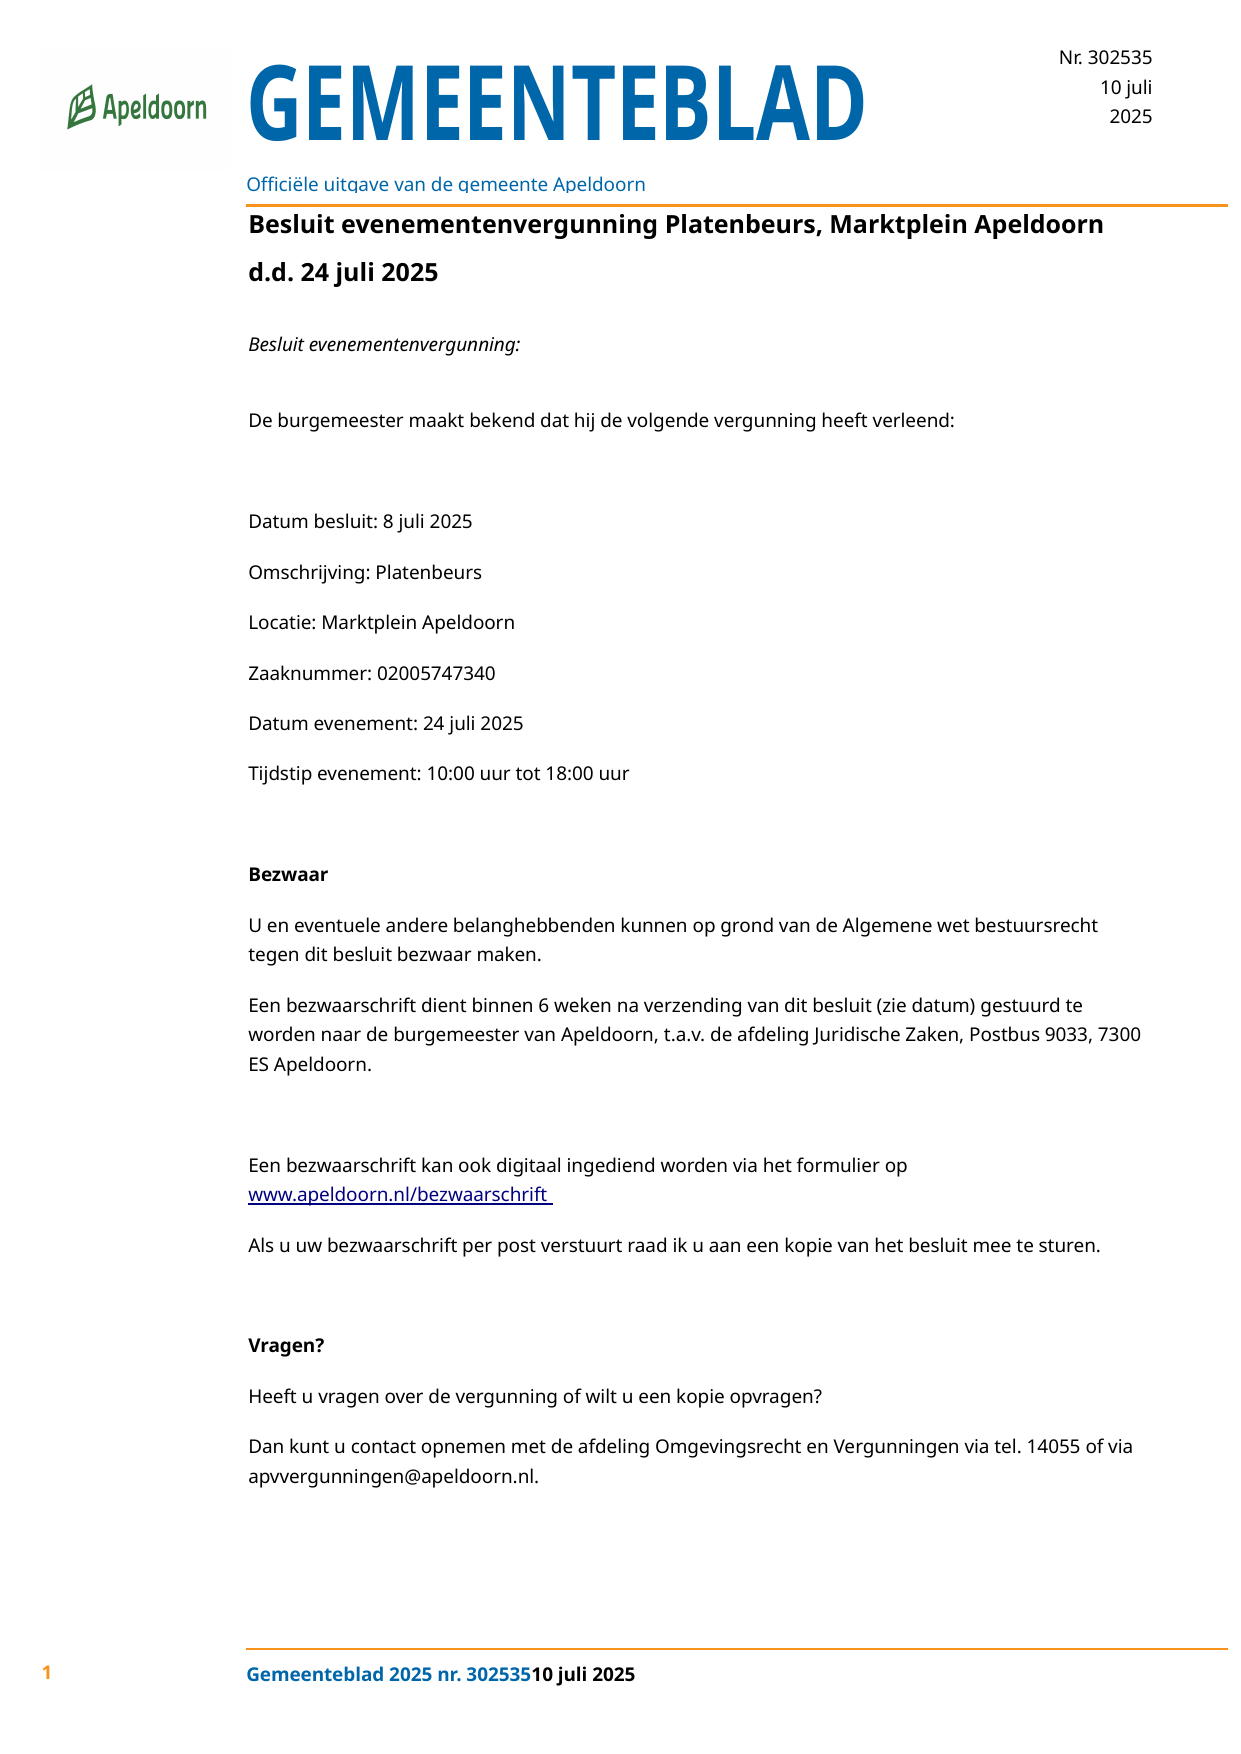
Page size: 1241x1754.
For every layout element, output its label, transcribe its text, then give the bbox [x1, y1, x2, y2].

text U en eventuele andere belanghebbenden kunnen op grond van de Algemene wet bestuursrecht tegen dit besluit bezwaar maken. [248, 912, 1152, 967]
text Besluit evenementenvergunning: [248, 331, 1152, 357]
text Locatie: Marktplein Apeldoorn [248, 609, 1152, 635]
text Bezwaar [248, 861, 1152, 887]
text Besluit evenementenvergunning Platenbeurs, Marktplein Apeldoorn d.d. 24 juli 2025 [248, 207, 1152, 288]
text Vragen? [248, 1333, 1152, 1358]
picture [41, 47, 231, 172]
text Dan kunt u contact opnemen met de afdeling Omgevingsrecht en Vergunningen via tel. 14055 of via apvvergunningen@apeldoorn.nl. [248, 1433, 1152, 1489]
text Omschrijving: Platenbeurs [248, 559, 1152, 584]
text Heeft u vragen over de vergunning of wilt u een kopie opvragen? [248, 1383, 1152, 1409]
text De burgemeester maakt bekend dat hij de volgende vergunning heeft verleend: [248, 408, 1152, 433]
text Tijdstip evenement: 10:00 uur tot 18:00 uur [248, 761, 1152, 786]
text Een bezwaarschrift kan ook digitaal ingediend worden via het formulier op www.apeldoorn.nl/bezwaarschrift [248, 1152, 1152, 1207]
text Als u uw bezwaarschrift per post verstuurt raad ik u aan een kopie van het besluit mee te sturen. [248, 1232, 1152, 1257]
text Datum besluit: 8 juli 2025 [248, 508, 1152, 534]
text Zaaknummer: 02005747340 [248, 660, 1152, 685]
text Een bezwaarschrift dient binnen 6 weken na verzending van dit besluit (zie datum) gestuurd te worden naar de burgemeester van Apeldoorn, t.a.v. de afdeling Juridische Zaken, Postbus 9033, 7300 ES Apeldoorn. [248, 992, 1152, 1077]
text Datum evenement: 24 juli 2025 [248, 710, 1152, 736]
